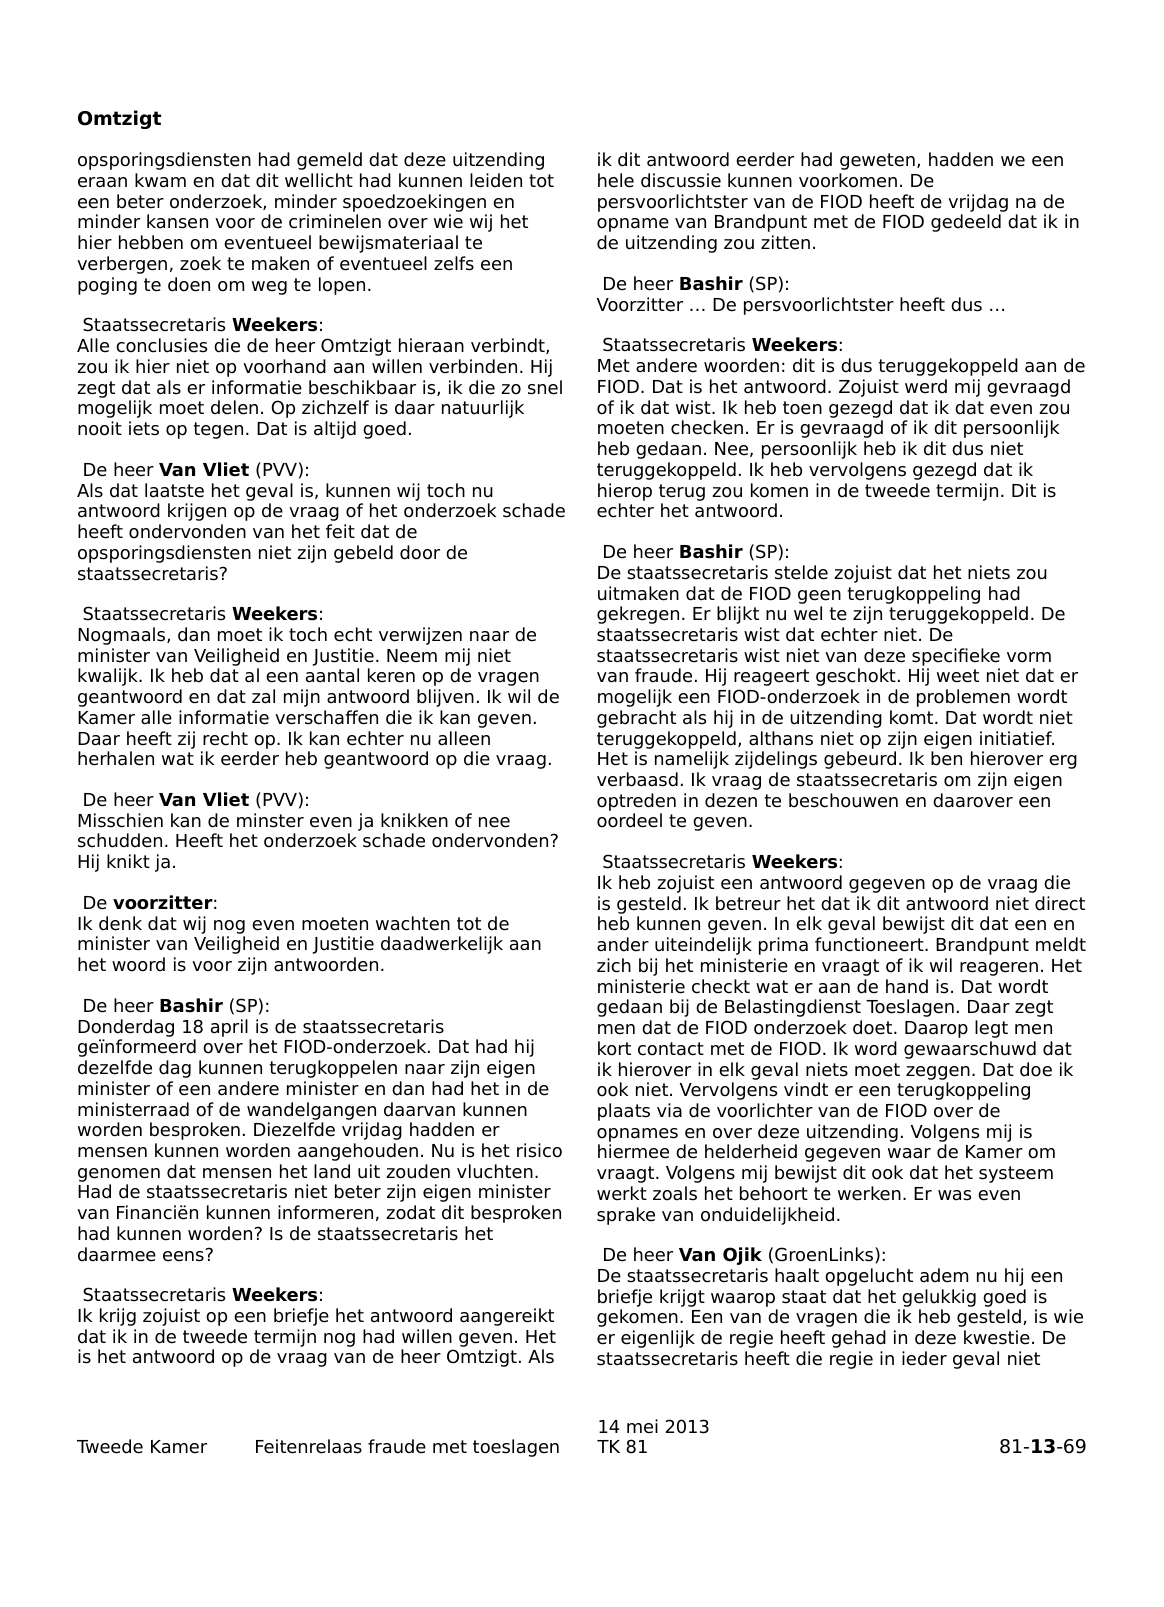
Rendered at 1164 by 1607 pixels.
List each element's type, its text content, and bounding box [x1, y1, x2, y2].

text Staatssecretaris Weekers: [596, 335, 1087, 356]
text De heer Bashir (SP): [77, 996, 567, 1016]
text De heer Van Vliet (PVV): [77, 460, 567, 480]
text De voorzitter: [77, 893, 567, 913]
text De heer Bashir (SP): [596, 274, 1087, 294]
text De heer Van Vliet (PVV): [77, 790, 567, 811]
text Met andere woorden: dit is dus teruggekoppeld aan de FIOD. Dat is het antwoord. Zojuist werd mij gevraagd of ik dat wist. Ik heb toen gezegd dat ik dat even zou moeten checken. Er is gevraagd of ik dit persoonlijk heb gedaan. Nee, persoonlijk heb ik dit dus niet teruggekoppeld. Ik heb vervolgens gezegd dat ik hierop terug zou komen in de tweede termijn. Dit is echter het antwoord. [596, 356, 1087, 522]
text Ik heb zojuist een antwoord gegeven op de vraag die is gesteld. Ik betreur het dat ik dit antwoord niet direct heb kunnen geven. In elk geval bewijst dit dat een en ander uiteindelijk prima functioneert. Brandpunt meldt zich bij het ministerie en vraagt of ik wil reageren. Het ministerie checkt wat er aan de hand is. Dat wordt gedaan bij de Belastingdienst Toeslagen. Daar zegt men dat de FIOD onderzoek doet. Daarop legt men kort contact met de FIOD. Ik word gewaarschuwd dat ik hierover in elk geval niets moet zeggen. Dat doe ik ook niet. Vervolgens vindt er een terugkoppeling plaats via de voorlichter van de FIOD over de opnames en over deze uitzending. Volgens mij is hiermee de helderheid gegeven waar de Kamer om vraagt. Volgens mij bewijst dit ook dat het systeem werkt zoals het behoort te werken. Er was even sprake van onduidelijkheid. [596, 873, 1087, 1225]
text Misschien kan de minster even ja knikken of nee schudden. Heeft het onderzoek schade ondervonden? Hij knikt ja. [77, 811, 567, 873]
text Nogmaals, dan moet ik toch echt verwijzen naar de minister van Veiligheid en Justitie. Neem mij niet kwalijk. Ik heb dat al een aantal keren op de vragen geantwoord en dat zal mijn antwoord blijven. Ik wil de Kamer alle informatie verschaffen die ik kan geven. Daar heeft zij recht op. Ik kan echter nu alleen herhalen wat ik eerder heb geantwoord op die vraag. [77, 625, 567, 770]
text Ik krijg zojuist op een briefje het antwoord aangereikt dat ik in de tweede termijn nog had willen geven. Het is het antwoord op de vraag van de heer Omtzigt. Als [77, 1306, 567, 1368]
text opsporingsdiensten had gemeld dat deze uitzending eraan kwam en dat dit wellicht had kunnen leiden tot een beter onderzoek, minder spoedzoekingen en minder kansen voor de criminelen over wie wij het hier hebben om eventueel bewijsmateriaal te verbergen, zoek te maken of eventueel zelfs een poging te doen om weg te lopen. [77, 150, 567, 295]
text De staatssecretaris haalt opgelucht adem nu hij een briefje krijgt waarop staat dat het gelukkig goed is gekomen. Een van de vragen die ik heb gesteld, is wie er eigenlijk de regie heeft gehad in deze kwestie. De staatssecretaris heeft die regie in ieder geval niet [596, 1266, 1087, 1369]
text Alle conclusies die de heer Omtzigt hieraan verbindt, zou ik hier niet op voorhand aan willen verbinden. Hij zegt dat als er informatie beschikbaar is, ik die zo snel mogelijk moet delen. Op zichzelf is daar natuurlijk nooit iets op tegen. Dat is altijd goed. [77, 336, 567, 440]
text Staatssecretaris Weekers: [77, 1285, 567, 1306]
text Donderdag 18 april is de staatssecretaris geïnformeerd over het FIOD-onderzoek. Dat had hij dezelfde dag kunnen terugkoppelen naar zijn eigen minister of een andere minister en dan had het in de ministerraad of de wandelgangen daarvan kunnen worden besproken. Diezelfde vrijdag hadden er mensen kunnen worden aangehouden. Nu is het risico genomen dat mensen het land uit zouden vluchten. Had de staatssecretaris niet beter zijn eigen minister van Financiën kunnen informeren, zodat dit besproken had kunnen worden? Is de staatssecretaris het daarmee eens? [77, 1016, 567, 1265]
text ik dit antwoord eerder had geweten, hadden we een hele discussie kunnen voorkomen. De persvoorlichtster van de FIOD heeft de vrijdag na de opname van Brandpunt met de FIOD gedeeld dat ik in de uitzending zou zitten. [596, 150, 1087, 254]
text Staatssecretaris Weekers: [77, 315, 567, 336]
text De heer Bashir (SP): [596, 542, 1087, 563]
text Voorzitter … De persvoorlichtster heeft dus … [596, 294, 1087, 315]
text De heer Van Ojik (GroenLinks): [596, 1245, 1087, 1266]
text Ik denk dat wij nog even moeten wachten tot de minister van Veiligheid en Justitie daadwerkelijk aan het woord is voor zijn antwoorden. [77, 913, 567, 976]
text Staatssecretaris Weekers: [596, 852, 1087, 873]
text Staatssecretaris Weekers: [77, 604, 567, 625]
text De staatssecretaris stelde zojuist dat het niets zou uitmaken dat de FIOD geen terugkoppeling had gekregen. Er blijkt nu wel te zijn teruggekoppeld. De staatssecretaris wist dat echter niet. De staatssecretaris wist niet van deze specifieke vorm van fraude. Hij reageert geschokt. Hij weet niet dat er mogelijk een FIOD-onderzoek in de problemen wordt gebracht als hij in de uitzending komt. Dat wordt niet teruggekoppeld, althans niet op zijn eigen initiatief. Het is namelijk zijdelings gebeurd. Ik ben hierover erg verbaasd. Ik vraag de staatssecretaris om zijn eigen optreden in dezen te beschouwen en daarover een oordeel te geven. [596, 563, 1087, 832]
text Als dat laatste het geval is, kunnen wij toch nu antwoord krijgen op de vraag of het onderzoek schade heeft ondervonden van het feit dat de opsporingsdiensten niet zijn gebeld door de staatssecretaris? [77, 480, 567, 584]
